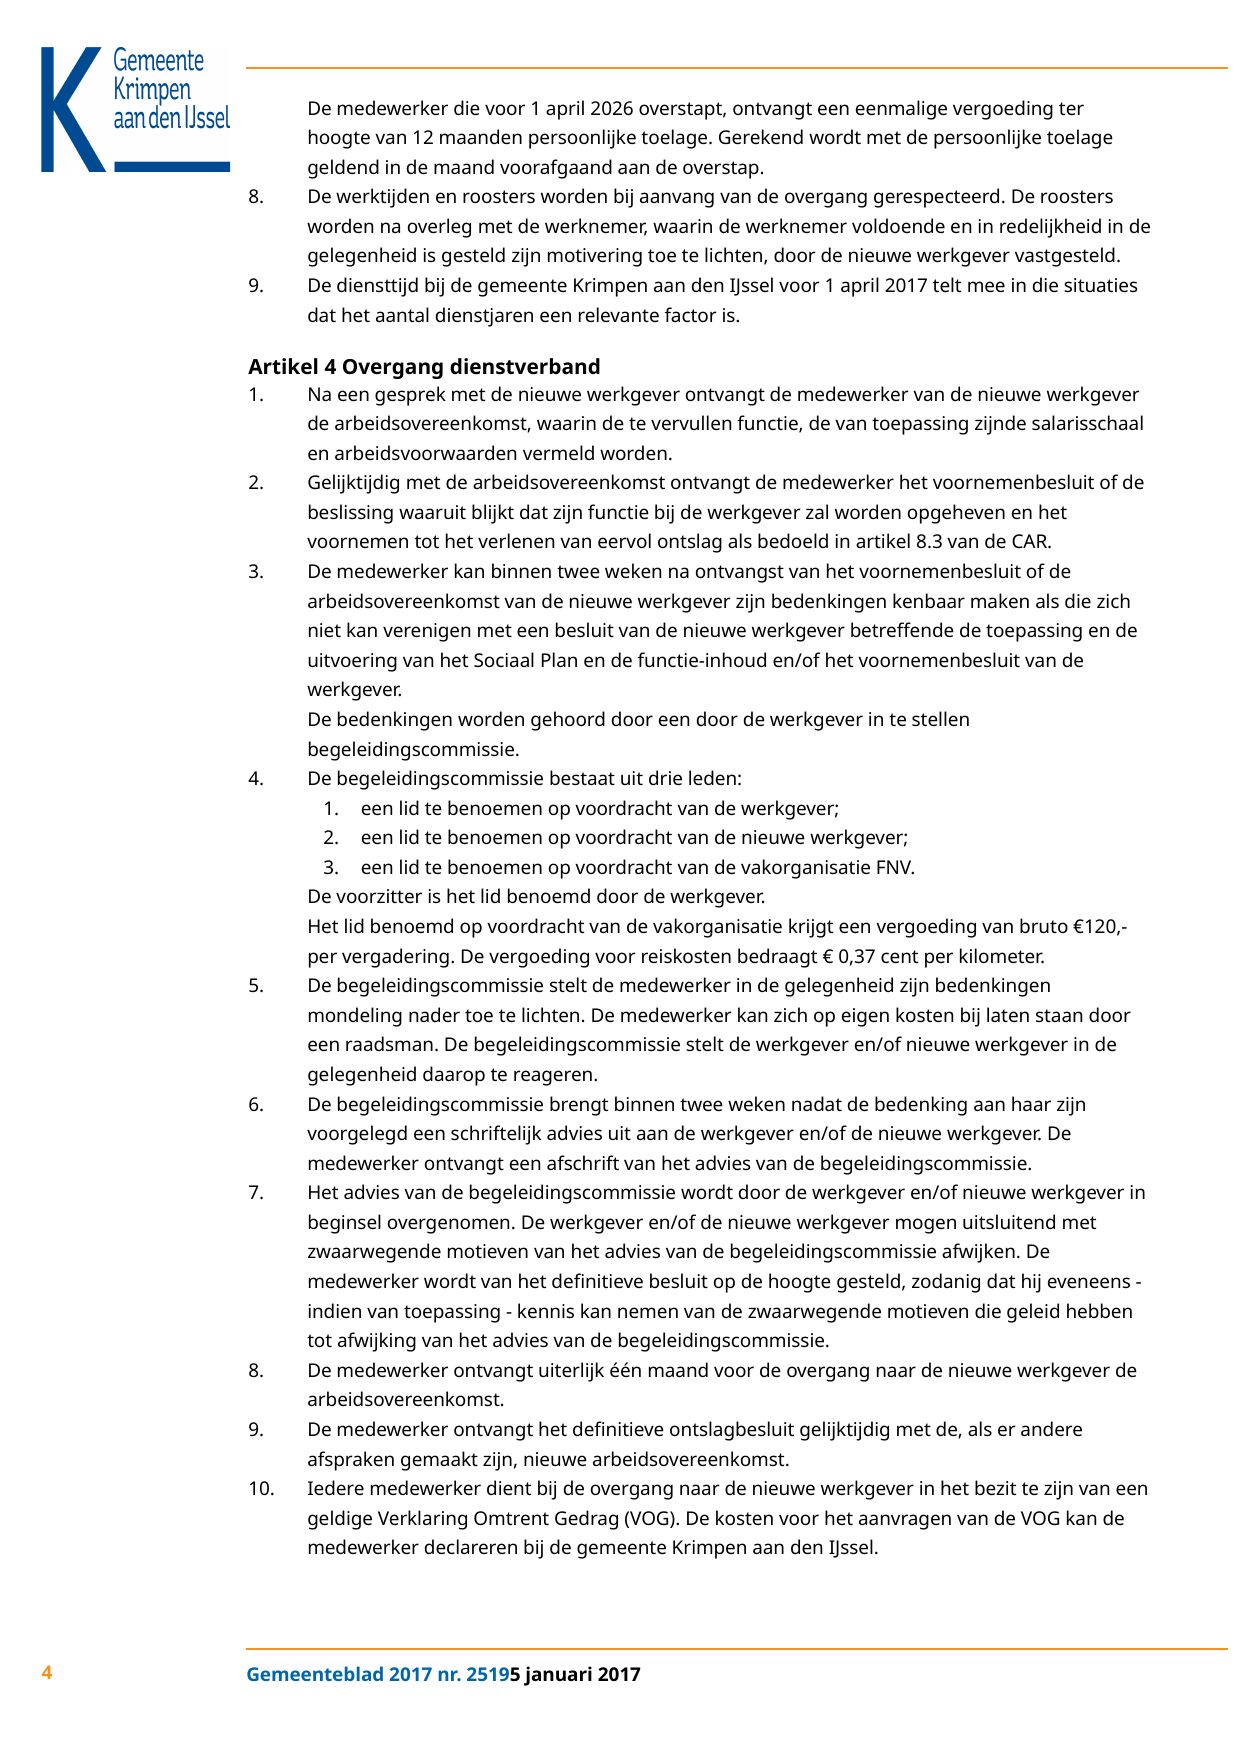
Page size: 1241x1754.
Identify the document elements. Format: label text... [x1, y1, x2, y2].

list De medewerker ontvangt uiterlijk één maand voor de overgang naar de nieuwe werkgever de arbeidsovereenkomst. [248, 1357, 1152, 1412]
list een lid te benoemen op voordracht van de vakorganisatie FNV. [323, 854, 1152, 880]
list De begeleidingscommissie bestaat uit drie leden: [248, 765, 1152, 791]
list De begeleidingscommissie stelt de medewerker in de gelegenheid zijn bedenkingen mondeling nader toe te lichten. De medewerker kan zich op eigen kosten bij laten staan door een raadsman. De begeleidingscommissie stelt de werkgever en/of nieuwe werkgever in de gelegenheid daarop te reageren. [248, 972, 1152, 1087]
list Het advies van de begeleidingscommissie wordt door de werkgever en/of nieuwe werkgever in beginsel overgenomen. De werkgever en/of de nieuwe werkgever mogen uitsluitend met zwaarwegende motieven van het advies van de begeleidingscommissie afwijken. De medewerker wordt van het definitieve besluit op de hoogte gesteld, zodanig dat hij eveneens - indien van toepassing - kennis kan nemen van de zwaarwegende motieven die geleid hebben tot afwijking van het advies van de begeleidingscommissie. [248, 1179, 1152, 1353]
list De medewerker die voor 1 april 2026 overstapt, ontvangt een eenmalige vergoeding ter hoogte van 12 maanden persoonlijke toelage. Gerekend wordt met de persoonlijke toelage geldend in de maand voorafgaand aan de overstap. [248, 95, 1152, 180]
list Iedere medewerker dient bij de overgang naar de nieuwe werkgever in het bezit te zijn van een geldige Verklaring Omtrent Gedrag (VOG). De kosten voor het aanvragen van de VOG kan de medewerker declareren bij de gemeente Krimpen aan den IJssel. [248, 1475, 1152, 1560]
list Gelijktijdig met de arbeidsovereenkomst ontvangt de medewerker het voornemenbesluit of de beslissing waaruit blijkt dat zijn functie bij de werkgever zal worden opgeheven en het voornemen tot het verlenen van eervol ontslag als bedoeld in artikel 8.3 van de CAR. [248, 469, 1152, 554]
list een lid te benoemen op voordracht van de werkgever; [323, 795, 1152, 821]
list Het lid benoemd op voordracht van de vakorganisatie krijgt een vergoeding van bruto €120,- per vergadering. De vergoeding voor reiskosten bedraagt € 0,37 cent per kilometer. [248, 913, 1152, 968]
list een lid te benoemen op voordracht van de nieuwe werkgever; [323, 824, 1152, 850]
picture [41, 47, 231, 172]
list Na een gesprek met de nieuwe werkgever ontvangt de medewerker van de nieuwe werkgever de arbeidsovereenkomst, waarin de te vervullen functie, de van toepassing zijnde salarisschaal en arbeidsvoorwaarden vermeld worden. [248, 381, 1152, 466]
list De medewerker kan binnen twee weken na ontvangst van het voornemenbesluit of de arbeidsovereenkomst van de nieuwe werkgever zijn bedenkingen kenbaar maken als die zich niet kan verenigen met een besluit van de nieuwe werkgever betreffende de toepassing en de uitvoering van het Sociaal Plan en de functie-inhoud en/of het voornemenbesluit van de werkgever. [248, 558, 1152, 702]
list De diensttijd bij de gemeente Krimpen aan den IJssel voor 1 april 2017 telt mee in die situaties dat het aantal dienstjaren een relevante factor is. [248, 272, 1152, 328]
text Artikel 4 Overgang dienstverband [248, 352, 1152, 381]
list De voorzitter is het lid benoemd door de werkgever. [248, 884, 1152, 909]
list De bedenkingen worden gehoord door een door de werkgever in te stellen begeleidingscommissie. [248, 706, 1152, 761]
list De medewerker ontvangt het definitieve ontslagbesluit gelijktijdig met de, als er andere afspraken gemaakt zijn, nieuwe arbeidsovereenkomst. [248, 1416, 1152, 1471]
list De werktijden en roosters worden bij aanvang van de overgang gerespecteerd. De roosters worden na overleg met de werknemer, waarin de werknemer voldoende en in redelijkheid in de gelegenheid is gesteld zijn motivering toe te lichten, door de nieuwe werkgever vastgesteld. [248, 183, 1152, 268]
list De begeleidingscommissie brengt binnen twee weken nadat de bedenking aan haar zijn voorgelegd een schriftelijk advies uit aan de werkgever en/of de nieuwe werkgever. De medewerker ontvangt een afschrift van het advies van de begeleidingscommissie. [248, 1091, 1152, 1176]
